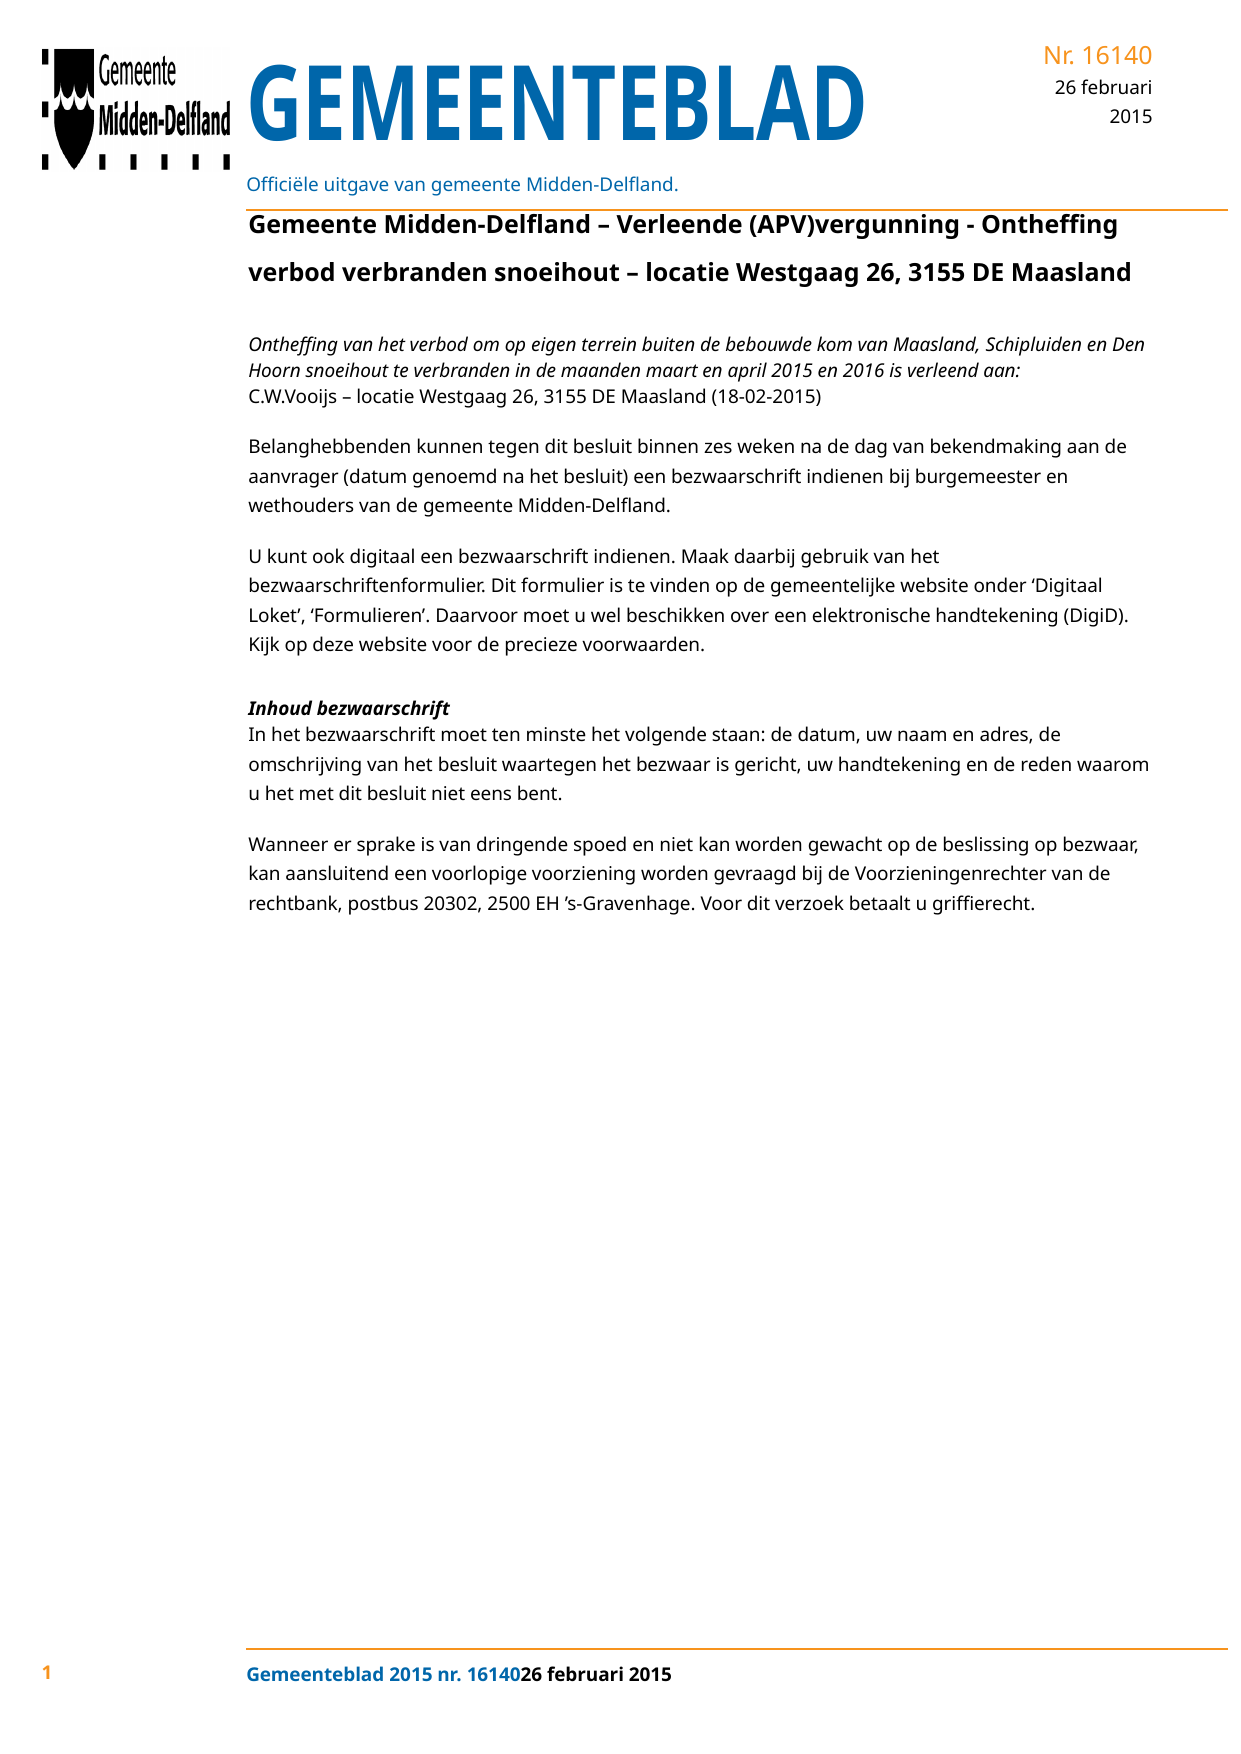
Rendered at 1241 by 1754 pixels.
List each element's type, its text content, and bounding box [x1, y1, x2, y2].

picture [41, 47, 231, 172]
text In het bezwaarschrift moet ten minste het volgende staan: de datum, uw naam en adres, de omschrijving van het besluit waartegen het bezwaar is gericht, uw handtekening en de reden waarom u het met dit besluit niet eens bent. [248, 721, 1152, 806]
text Inhoud bezwaarschrift [248, 696, 1152, 721]
text Belanghebbenden kunnen tegen dit besluit binnen zes weken na de dag van bekendmaking aan de aanvrager (datum genoemd na het besluit) een bezwaarschrift indienen bij burgemeester en wethouders van de gemeente Midden-Delfland. [248, 433, 1152, 518]
text U kunt ook digitaal een bezwaarschrift indienen. Maak daarbij gebruik van het bezwaarschriftenformulier. Dit formulier is te vinden op de gemeentelijke website onder ‘Digitaal Loket’, ‘Formulieren’. Daarvoor moet u wel beschikken over een elektronische handtekening (DigiD). Kijk op deze website voor de precieze voorwaarden. [248, 543, 1152, 657]
text C.W.Vooijs – locatie Westgaag 26, 3155 DE Maasland (18-02-2015) [248, 383, 1152, 409]
text Gemeente Midden-Delfland – Verleende (APV)vergunning - Ontheffing verbod verbranden snoeihout – locatie Westgaag 26, 3155 DE Maasland [248, 211, 1152, 288]
text Wanneer er sprake is van dringende spoed en niet kan worden gewacht op de beslissing op bezwaar, kan aansluitend een voorlopige voorziening worden gevraagd bij de Voorzieningenrechter van de rechtbank, postbus 20302, 2500 EH ’s-Gravenhage. Voor dit verzoek betaalt u griffierecht. [248, 831, 1152, 916]
text Ontheffing van het verbod om op eigen terrein buiten de bebouwde kom van Maasland, Schipluiden en Den Hoorn snoeihout te verbranden in de maanden maart en april 2015 en 2016 is verleend aan: [248, 331, 1152, 383]
